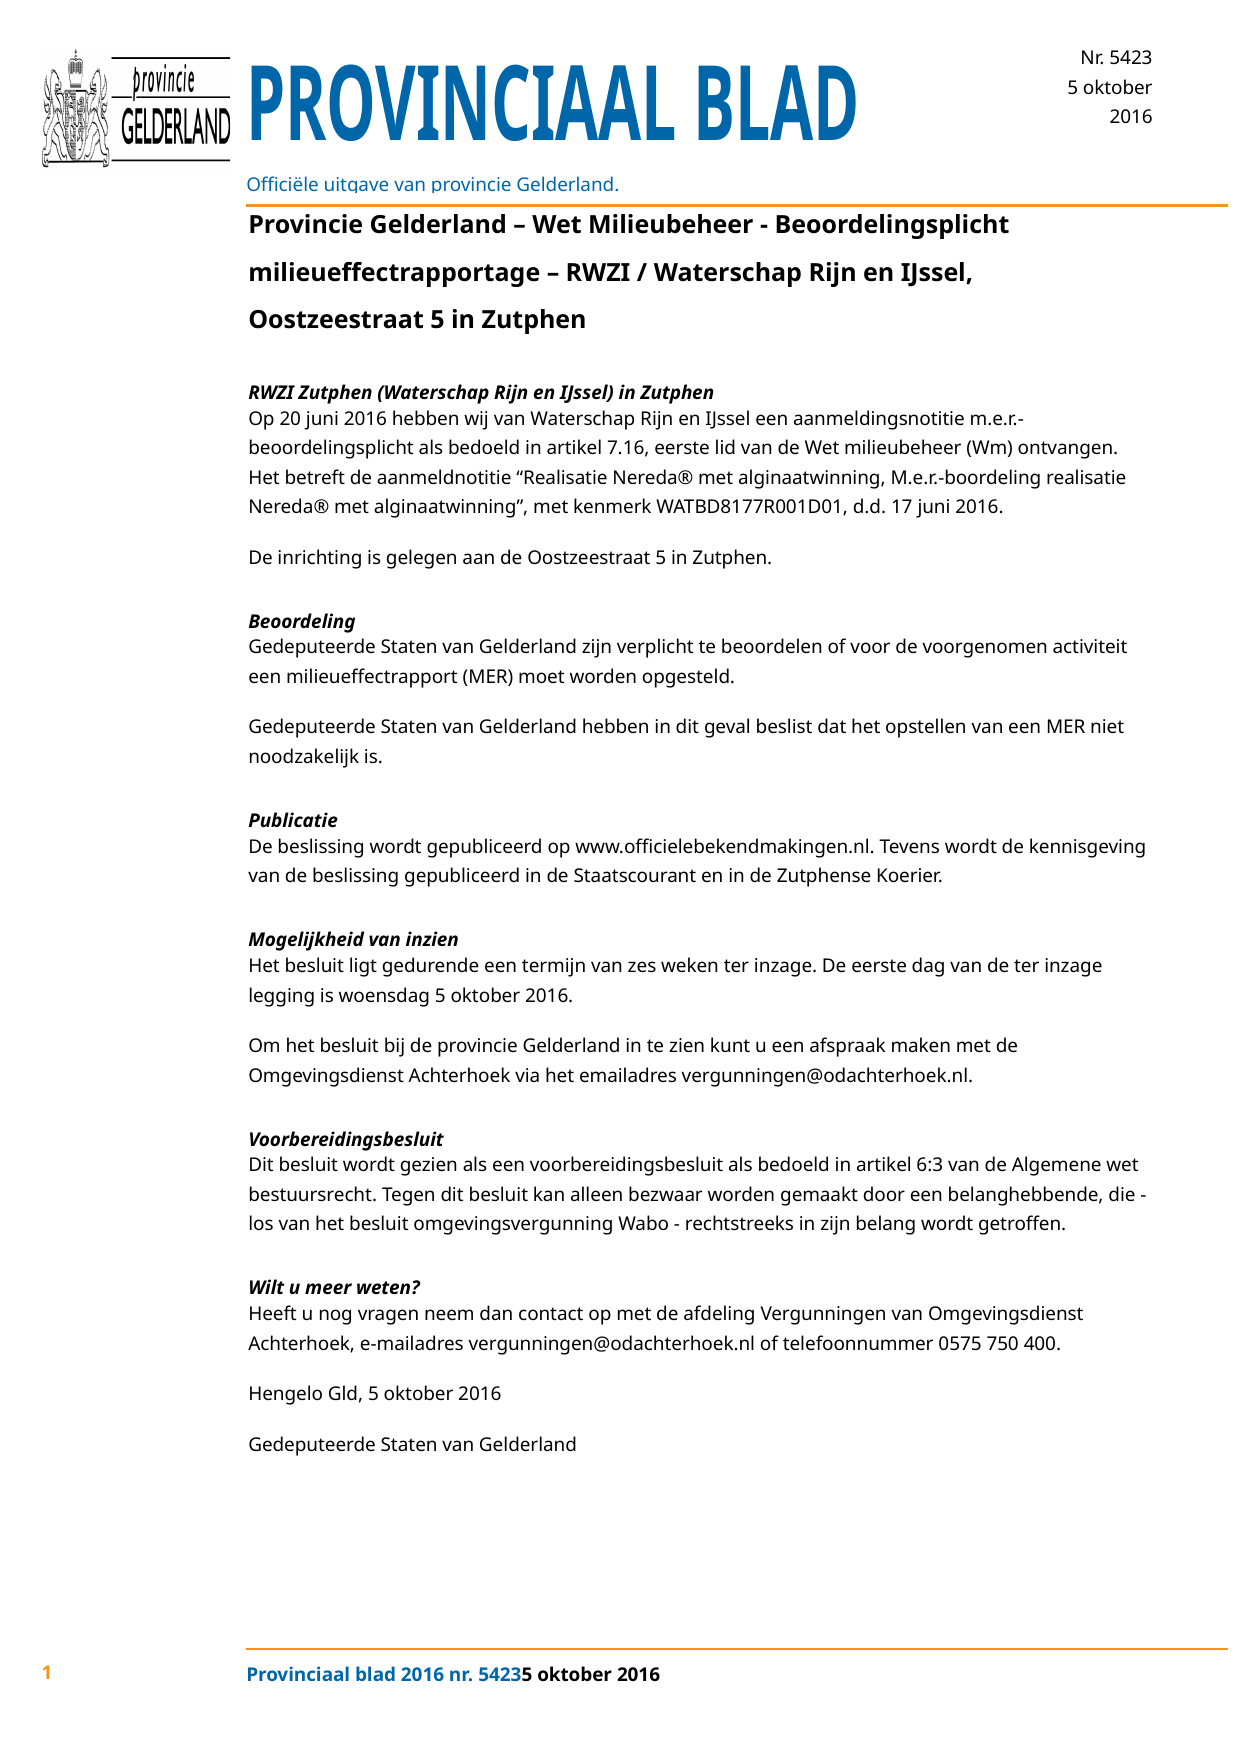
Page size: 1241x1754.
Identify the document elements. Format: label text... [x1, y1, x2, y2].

text Wilt u meer weten? [248, 1274, 1152, 1300]
text Mogelijkheid van inzien [248, 926, 1152, 952]
text De beslissing wordt gepubliceerd op www.officielebekendmakingen.nl. Tevens wordt de kennisgeving van de beslissing gepubliceerd in de Staatscourant en in de Zutphense Koerier. [248, 833, 1152, 888]
picture [41, 47, 231, 172]
text Heeft u nog vragen neem dan contact op met de afdeling Vergunningen van Omgevingsdienst Achterhoek, e-mailadres vergunningen@odachterhoek.nl of telefoonnummer 0575 750 400. [248, 1300, 1152, 1356]
text Dit besluit wordt gezien als een voorbereidingsbesluit als bedoeld in artikel 6:3 van de Algemene wet bestuursrecht. Tegen dit besluit kan alleen bezwaar worden gemaakt door een belanghebbende, die - los van het besluit omgevingsvergunning Wabo - rechtstreeks in zijn belang wordt getroffen. [248, 1151, 1152, 1236]
text Gedeputeerde Staten van Gelderland hebben in dit geval beslist dat het opstellen van een MER niet noodzakelijk is. [248, 714, 1152, 769]
text Om het besluit bij de provincie Gelderland in te zien kunt u een afspraak maken met de Omgevingsdienst Achterhoek via het emailadres vergunningen@odachterhoek.nl. [248, 1032, 1152, 1087]
text Hengelo Gld, 5 oktober 2016 [248, 1380, 1152, 1406]
text Gedeputeerde Staten van Gelderland [248, 1431, 1152, 1456]
text Provincie Gelderland – Wet Milieubeheer - Beoordelingsplicht milieueffectrapportage – RWZI / Waterschap Rijn en IJssel, Oostzeestraat 5 in Zutphen [248, 207, 1152, 336]
text RWZI Zutphen (Waterschap Rijn en IJssel) in Zutphen [248, 379, 1152, 405]
text Beoordeling [248, 608, 1152, 634]
text Gedeputeerde Staten van Gelderland zijn verplicht te beoordelen of voor de voorgenomen activiteit een milieueffectrapport (MER) moet worden opgesteld. [248, 634, 1152, 689]
text Publicatie [248, 807, 1152, 833]
text Op 20 juni 2016 hebben wij van Waterschap Rijn en IJssel een aanmeldingsnotitie m.e.r.-beoordelingsplicht als bedoeld in artikel 7.16, eerste lid van de Wet milieubeheer (Wm) ontvangen. Het betreft de aanmeldnotitie “Realisatie Nereda® met alginaatwinning, M.e.r.-boordeling realisatie Nereda® met alginaatwinning”, met kenmerk WATBD8177R001D01, d.d. 17 juni 2016. [248, 405, 1152, 519]
text Het besluit ligt gedurende een termijn van zes weken ter inzage. De eerste dag van de ter inzage legging is woensdag 5 oktober 2016. [248, 952, 1152, 1007]
text De inrichting is gelegen aan de Oostzeestraat 5 in Zutphen. [248, 544, 1152, 570]
text Voorbereidingsbesluit [248, 1126, 1152, 1151]
